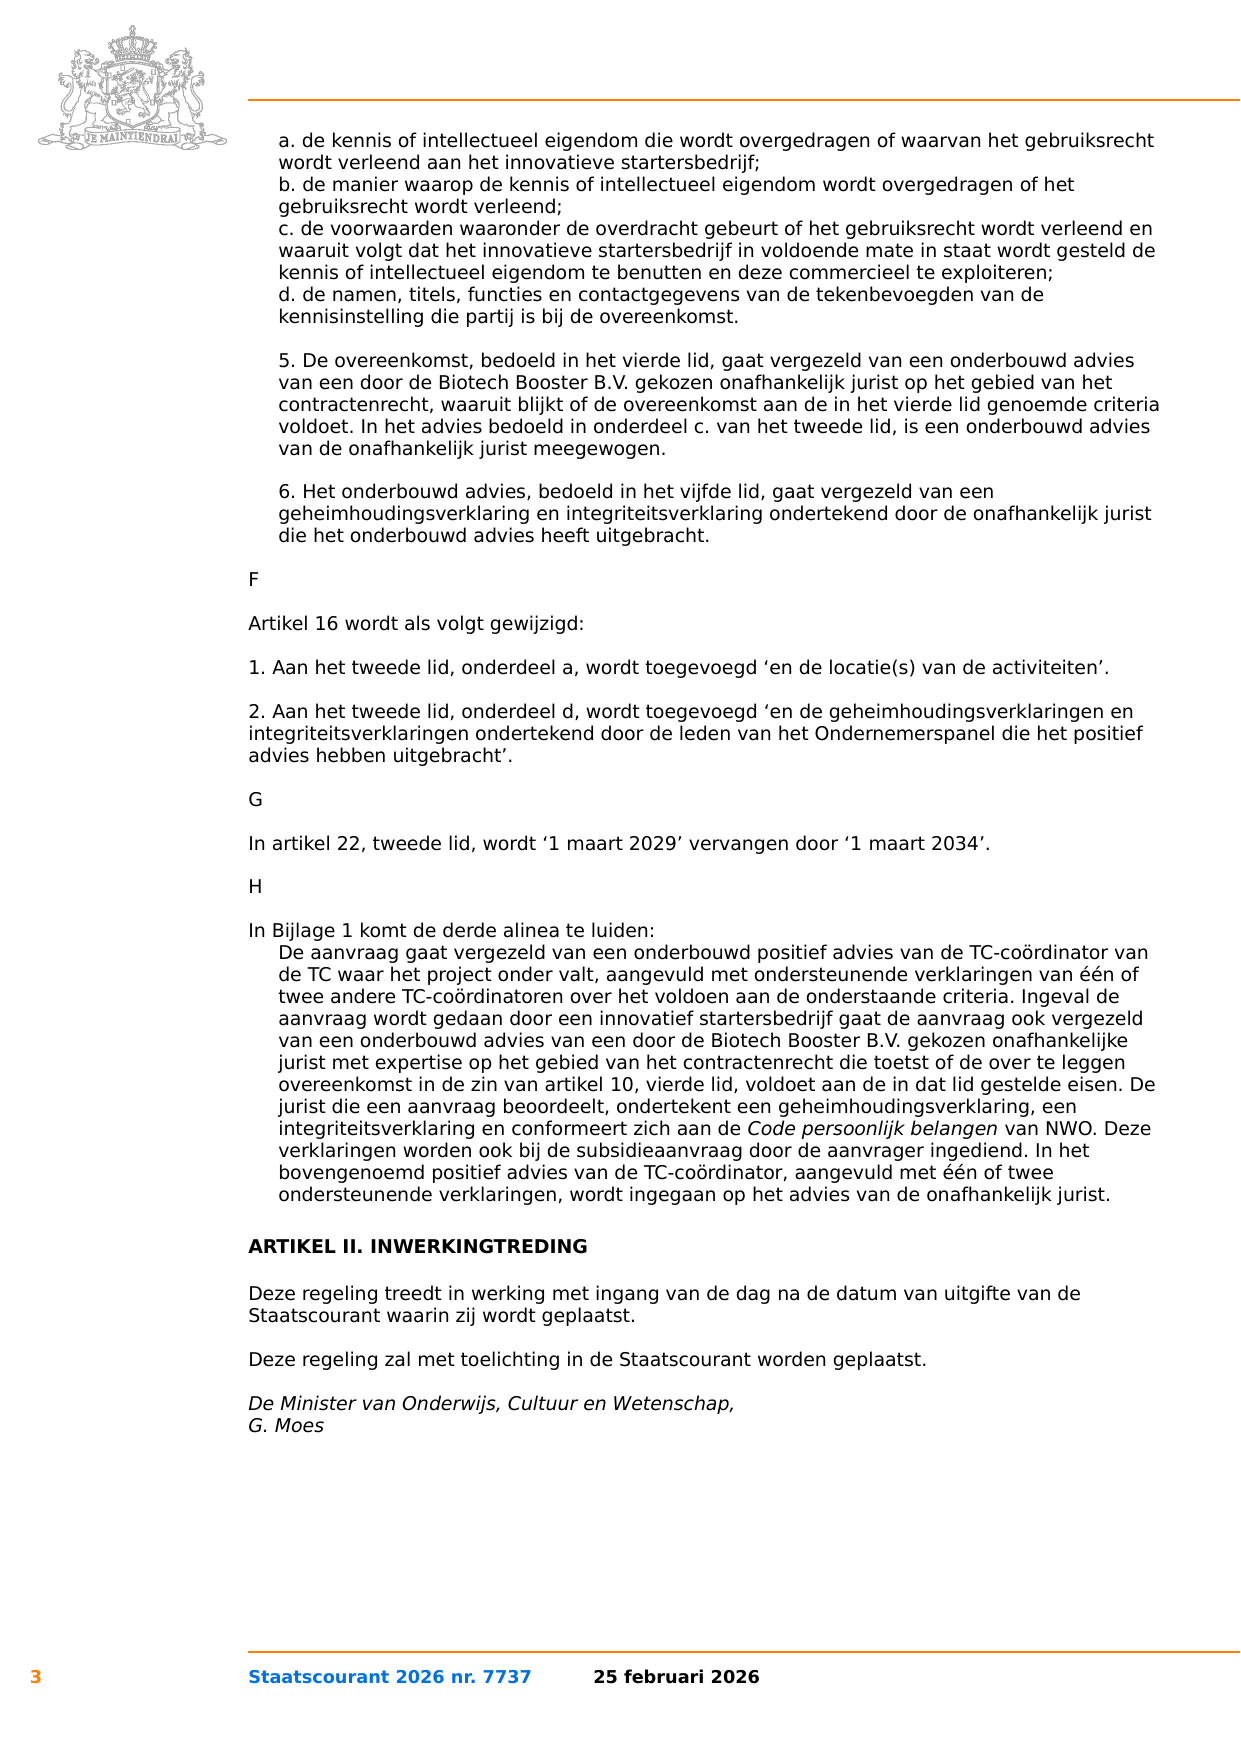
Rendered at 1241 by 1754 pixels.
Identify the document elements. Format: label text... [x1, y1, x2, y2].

text H [248, 876, 1163, 898]
text 2. Aan het tweede lid, onderdeel d, wordt toegevoegd ‘en de geheimhoudingsverklaringen en integriteitsverklaringen ondertekend door de leden van het Ondernemerspanel die het positief advies hebben uitgebracht’. [248, 701, 1163, 767]
text c. de voorwaarden waaronder de overdracht gebeurt of het gebruiksrecht wordt verleend en waaruit volgt dat het innovatieve startersbedrijf in voldoende mate in staat wordt gesteld de kennis of intellectueel eigendom te benutten en deze commercieel te exploiteren; [278, 218, 1163, 284]
text F [248, 569, 1163, 591]
text De Minister van Onderwijs, Cultuur en Wetenschap, G. Moes [248, 1392, 1163, 1436]
subtitle ARTIKEL II. INWERKINGTREDING [248, 1236, 1163, 1258]
text d. de namen, titels, functies en contactgegevens van de tekenbevoegden van de kennisinstelling die partij is bij de overeenkomst. [278, 284, 1163, 328]
text Deze regeling zal met toelichting in de Staatscourant worden geplaatst. [248, 1349, 1163, 1371]
text In Bijlage 1 komt de derde alinea te luiden: [248, 920, 1163, 942]
text Artikel 16 wordt als volgt gewijzigd: [248, 613, 1163, 635]
text In artikel 22, tweede lid, wordt ‘1 maart 2029’ vervangen door ‘1 maart 2034’. [248, 832, 1163, 854]
text G [248, 788, 1163, 811]
text Deze regeling treedt in werking met ingang van de dag na de datum van uitgifte van de Staatscourant waarin zij wordt geplaatst. [248, 1283, 1163, 1327]
picture [38, 25, 227, 150]
text De aanvraag gaat vergezeld van een onderbouwd positief advies van de TC-coördinator van de TC waar het project onder valt, aangevuld met ondersteunende verklaringen van één of twee andere TC-coördinatoren over het voldoen aan de onderstaande criteria. Ingeval de aanvraag wordt gedaan door een innovatief startersbedrijf gaat de aanvraag ook vergezeld van een onderbouwd advies van een door de Biotech Booster B.V. gekozen onafhankelijke jurist met expertise op het gebied van het contractenrecht die toetst of de over te leggen overeenkomst in de zin van artikel 10, vierde lid, voldoet aan de in dat lid gestelde eisen. De jurist die een aanvraag beoordeelt, ondertekent een geheimhoudingsverklaring, een integriteitsverklaring en conformeert zich aan de Code persoonlijk belangen van NWO. Deze verklaringen worden ook bij de subsidieaanvraag door de aanvrager ingediend. In het bovengenoemd positief advies van de TC-coördinator, aangevuld met één of twee ondersteunende verklaringen, wordt ingegaan op het advies van de onafhankelijk jurist. [278, 942, 1163, 1206]
text 1. Aan het tweede lid, onderdeel a, wordt toegevoegd ‘en de locatie(s) van de activiteiten’. [248, 657, 1163, 679]
text 6. Het onderbouwd advies, bedoeld in het vijfde lid, gaat vergezeld van een geheimhoudingsverklaring en integriteitsverklaring ondertekend door de onafhankelijk jurist die het onderbouwd advies heeft uitgebracht. [278, 481, 1163, 547]
text 5. De overeenkomst, bedoeld in het vierde lid, gaat vergezeld van een onderbouwd advies van een door de Biotech Booster B.V. gekozen onafhankelijk jurist op het gebied van het contractenrecht, waaruit blijkt of de overeenkomst aan de in het vierde lid genoemde criteria voldoet. In het advies bedoeld in onderdeel c. van het tweede lid, is een onderbouwd advies van de onafhankelijk jurist meegewogen. [278, 349, 1163, 459]
text b. de manier waarop de kennis of intellectueel eigendom wordt overgedragen of het gebruiksrecht wordt verleend; [278, 174, 1163, 218]
text a. de kennis of intellectueel eigendom die wordt overgedragen of waarvan het gebruiksrecht wordt verleend aan het innovatieve startersbedrijf; [278, 130, 1163, 174]
